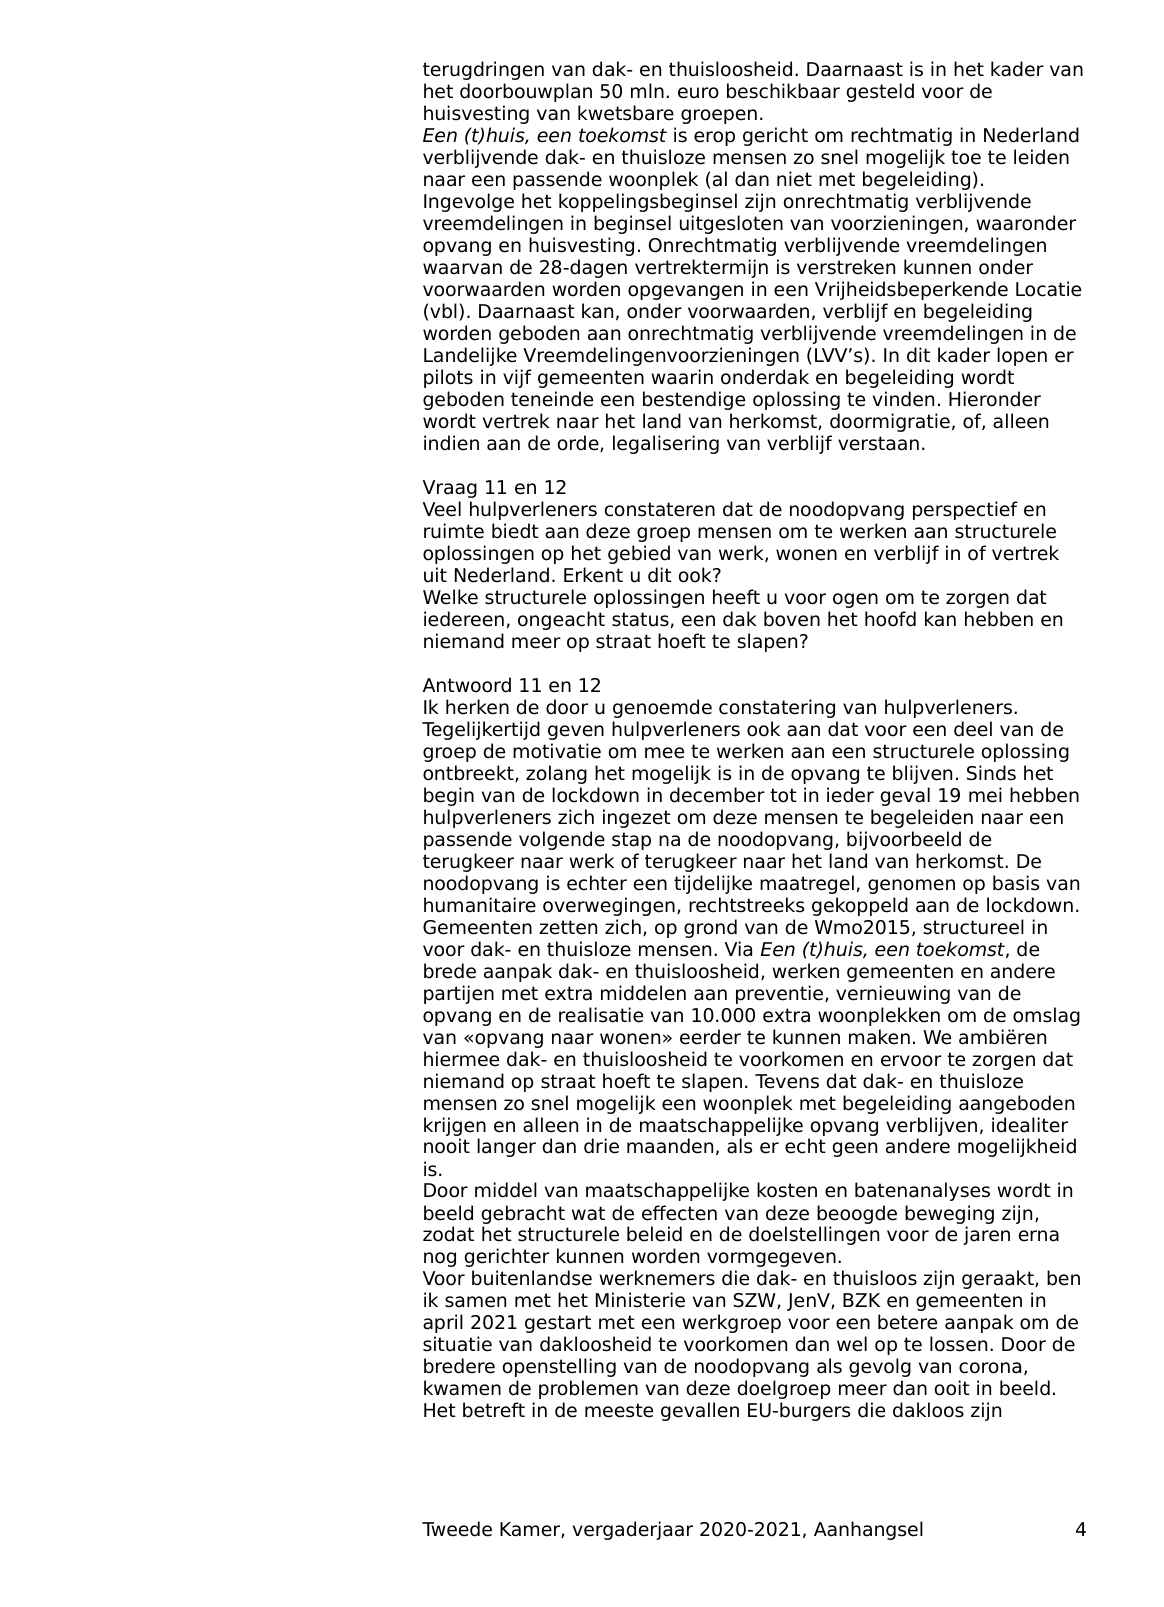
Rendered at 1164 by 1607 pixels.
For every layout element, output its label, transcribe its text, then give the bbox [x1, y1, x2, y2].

text Een (t)huis, een toekomst is erop gericht om rechtmatig in Nederland verblijvende dak- en thuisloze mensen zo snel mogelijk toe te leiden naar een passende woonplek (al dan niet met begeleiding). [422, 125, 1087, 191]
text Ingevolge het koppelingsbeginsel zijn onrechtmatig verblijvende vreemdelingen in beginsel uitgesloten van voorzieningen, waaronder opvang en huisvesting. Onrechtmatig verblijvende vreemdelingen waarvan de 28-dagen vertrektermijn is verstreken kunnen onder voorwaarden worden opgevangen in een Vrijheidsbeperkende Locatie (vbl). Daarnaast kan, onder voorwaarden, verblijf en begeleiding worden geboden aan onrechtmatig verblijvende vreemdelingen in de Landelijke Vreemdelingenvoorzieningen (LVV’s). In dit kader lopen er pilots in vijf gemeenten waarin onderdak en begeleiding wordt geboden teneinde een bestendige oplossing te vinden. Hieronder wordt vertrek naar het land van herkomst, doormigratie, of, alleen indien aan de orde, legalisering van verblijf verstaan. [422, 191, 1087, 455]
text terugdringen van dak- en thuisloosheid. Daarnaast is in het kader van het doorbouwplan 50 mln. euro beschikbaar gesteld voor de huisvesting van kwetsbare groepen. [422, 59, 1087, 125]
text Ik herken de door u genoemde constatering van hulpverleners. Tegelijkertijd geven hulpverleners ook aan dat voor een deel van de groep de motivatie om mee te werken aan een structurele oplossing ontbreekt, zolang het mogelijk is in de opvang te blijven. Sinds het begin van de lockdown in december tot in ieder geval 19 mei hebben hulpverleners zich ingezet om deze mensen te begeleiden naar een passende volgende stap na de noodopvang, bijvoorbeeld de terugkeer naar werk of terugkeer naar het land van herkomst. De noodopvang is echter een tijdelijke maatregel, genomen op basis van humanitaire overwegingen, rechtstreeks gekoppeld aan de lockdown. [422, 697, 1087, 917]
text Welke structurele oplossingen heeft u voor ogen om te zorgen dat iedereen, ongeacht status, een dak boven het hoofd kan hebben en niemand meer op straat hoeft te slapen? [422, 587, 1087, 653]
text Door middel van maatschappelijke kosten en batenanalyses wordt in beeld gebracht wat de effecten van deze beoogde beweging zijn, zodat het structurele beleid en de doelstellingen voor de jaren erna nog gerichter kunnen worden vormgegeven. [422, 1180, 1087, 1268]
text Veel hulpverleners constateren dat de noodopvang perspectief en ruimte biedt aan deze groep mensen om te werken aan structurele oplossingen op het gebied van werk, wonen en verblijf in of vertrek uit Nederland. Erkent u dit ook? [422, 499, 1087, 587]
text Antwoord 11 en 12 [422, 675, 1087, 697]
text Voor buitenlandse werknemers die dak- en thuisloos zijn geraakt, ben ik samen met het Ministerie van SZW, JenV, BZK en gemeenten in april 2021 gestart met een werkgroep voor een betere aanpak om de situatie van dakloosheid te voorkomen dan wel op te lossen. Door de bredere openstelling van de noodopvang als gevolg van corona, kwamen de problemen van deze doelgroep meer dan ooit in beeld. Het betreft in de meeste gevallen EU-burgers die dakloos zijn [422, 1268, 1087, 1422]
text Gemeenten zetten zich, op grond van de Wmo2015, structureel in voor dak- en thuisloze mensen. Via Een (t)huis, een toekomst, de brede aanpak dak- en thuisloosheid, werken gemeenten en andere partijen met extra middelen aan preventie, vernieuwing van de opvang en de realisatie van 10.000 extra woonplekken om de omslag van «opvang naar wonen» eerder te kunnen maken. We ambiëren hiermee dak- en thuisloosheid te voorkomen en ervoor te zorgen dat niemand op straat hoeft te slapen. Tevens dat dak- en thuisloze mensen zo snel mogelijk een woonplek met begeleiding aangeboden krijgen en alleen in de maatschappelijke opvang verblijven, idealiter nooit langer dan drie maanden, als er echt geen andere mogelijkheid is. [422, 917, 1087, 1180]
text Vraag 11 en 12 [422, 477, 1087, 499]
